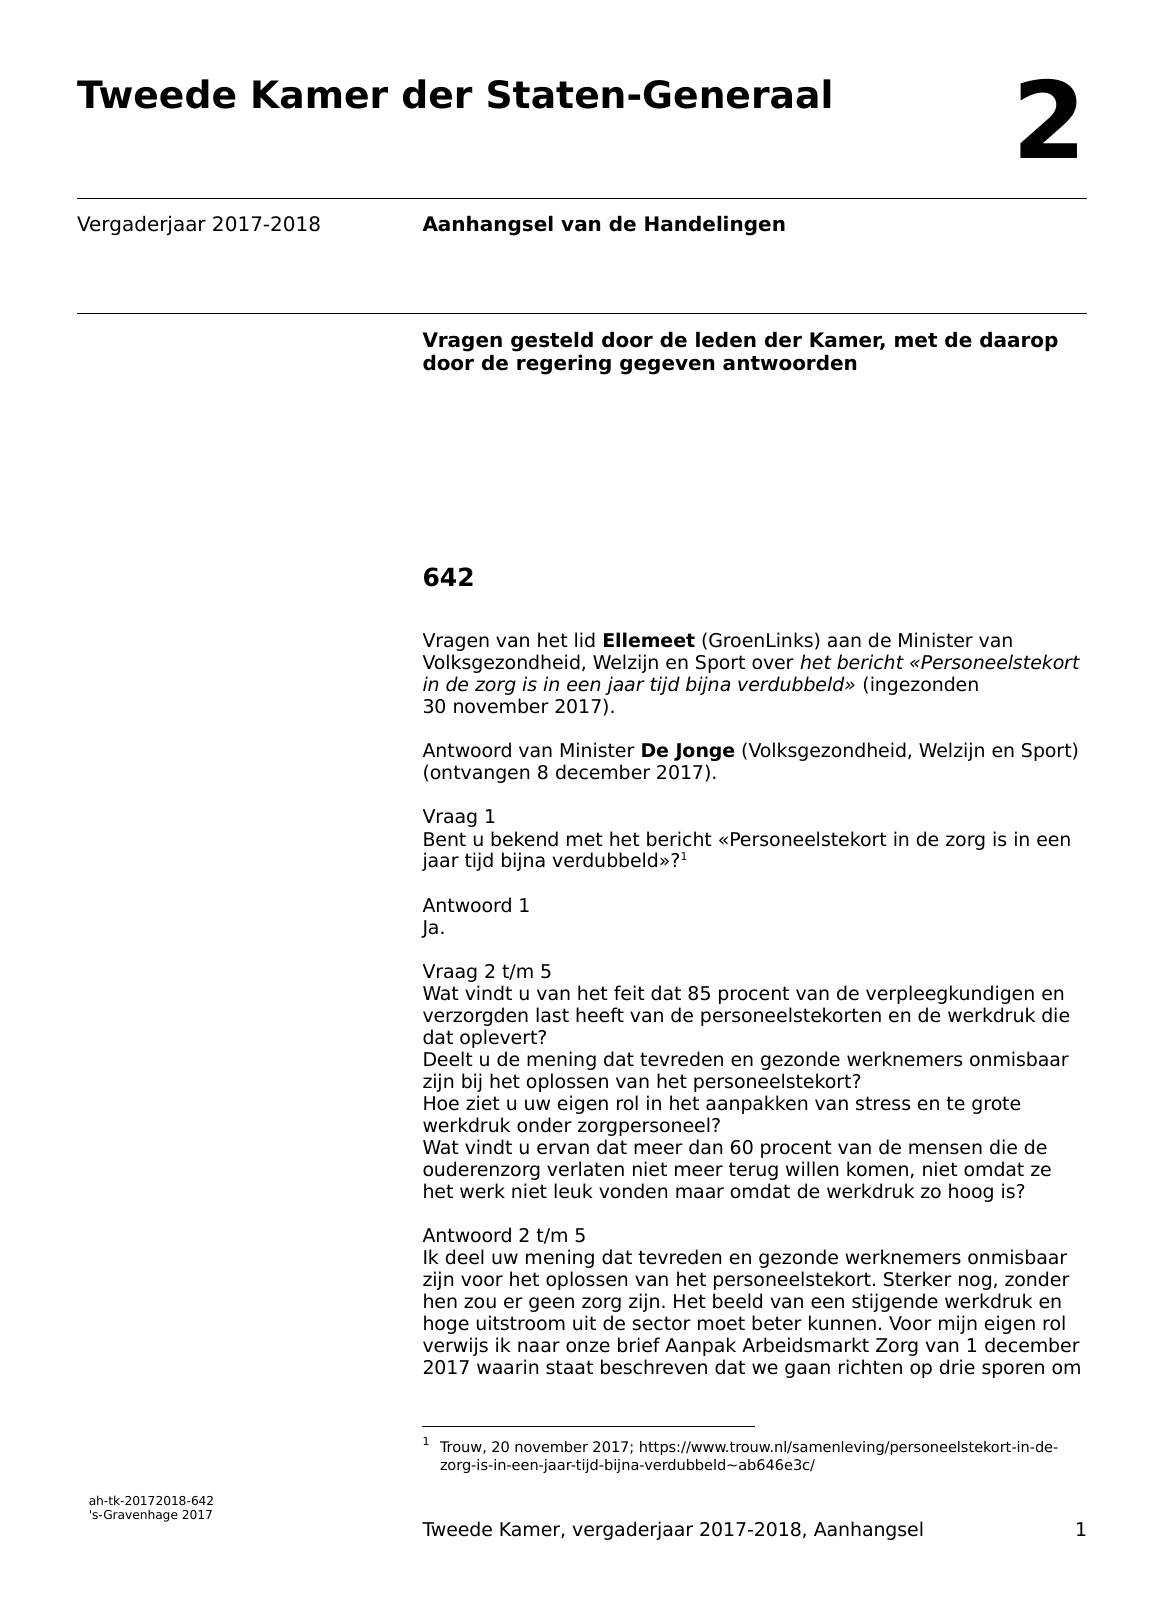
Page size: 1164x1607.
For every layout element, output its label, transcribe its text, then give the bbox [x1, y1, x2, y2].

text Hoe ziet u uw eigen rol in het aanpakken van stress en te grote werkdruk onder zorgpersoneel? [422, 1093, 1087, 1137]
table_cell Vragen gesteld door de leden der Kamer, met de daarop door de regering gegeven antwoorden [422, 314, 1087, 375]
text Vraag 1 [422, 806, 1087, 828]
text 642 [422, 563, 1087, 592]
table_cell [77, 314, 422, 375]
text Wat vindt u ervan dat meer dan 60 procent van de mensen die de ouderenzorg verlaten niet meer terug willen komen, niet omdat ze het werk niet leuk vonden maar omdat de werkdruk zo hoog is? [422, 1137, 1087, 1202]
text Ik deel uw mening dat tevreden en gezonde werknemers onmisbaar zijn voor het oplossen van het personeelstekort. Sterker nog, zonder hen zou er geen zorg zijn. Het beeld van een stijgende werkdruk en hoge uitstroom uit de sector moet beter kunnen. Voor mijn eigen rol verwijs ik naar onze brief Aanpak Arbeidsmarkt Zorg van 1 december 2017 waarin staat beschreven dat we gaan richten op drie sporen om [422, 1247, 1087, 1378]
table_cell Vergaderjaar 2017-2018 [77, 199, 422, 313]
text Wat vindt u van het feit dat 85 procent van de verpleegkundigen en verzorgden last heeft van de personeelstekorten en de werkdruk die dat oplevert? [422, 983, 1087, 1049]
text 's-Gravenhage 2017 [88, 1508, 323, 1522]
table_cell Aanhangsel van de Handelingen [422, 199, 1087, 313]
text Ja. [422, 917, 1087, 938]
text ah-tk-20172018-642 [88, 1494, 323, 1508]
table_header 2 [886, 59, 1087, 198]
text Antwoord 2 t/m 5 [422, 1225, 1087, 1247]
text Antwoord 1 [422, 894, 1087, 917]
text Bent u bekend met het bericht «Personeelstekort in de zorg is in een jaar tijd bijna verdubbeld»? [422, 828, 1087, 872]
text Vragen van het lid Ellemeet (GroenLinks) aan de Minister van Volksgezondheid, Welzijn en Sport over het bericht «Personeelstekort in de zorg is in een jaar tijd bijna verdubbeld» (ingezonden 30 november 2017). [422, 630, 1087, 718]
text Trouw, 20 november 2017; https://www.trouw.nl/samenleving/personeelstekort-in-de-zorg-is-in-een-jaar-tijd-bijna-verdubbeld~ab646e3c/ [422, 1435, 1087, 1474]
text Deelt u de mening dat tevreden en gezonde werknemers onmisbaar zijn bij het oplossen van het personeelstekort? [422, 1049, 1087, 1093]
text Vraag 2 t/m 5 [422, 961, 1087, 983]
table_header Tweede Kamer der Staten-Generaal [77, 59, 886, 198]
text Antwoord van Minister De Jonge (Volksgezondheid, Welzijn en Sport) (ontvangen 8 december 2017). [422, 740, 1087, 784]
